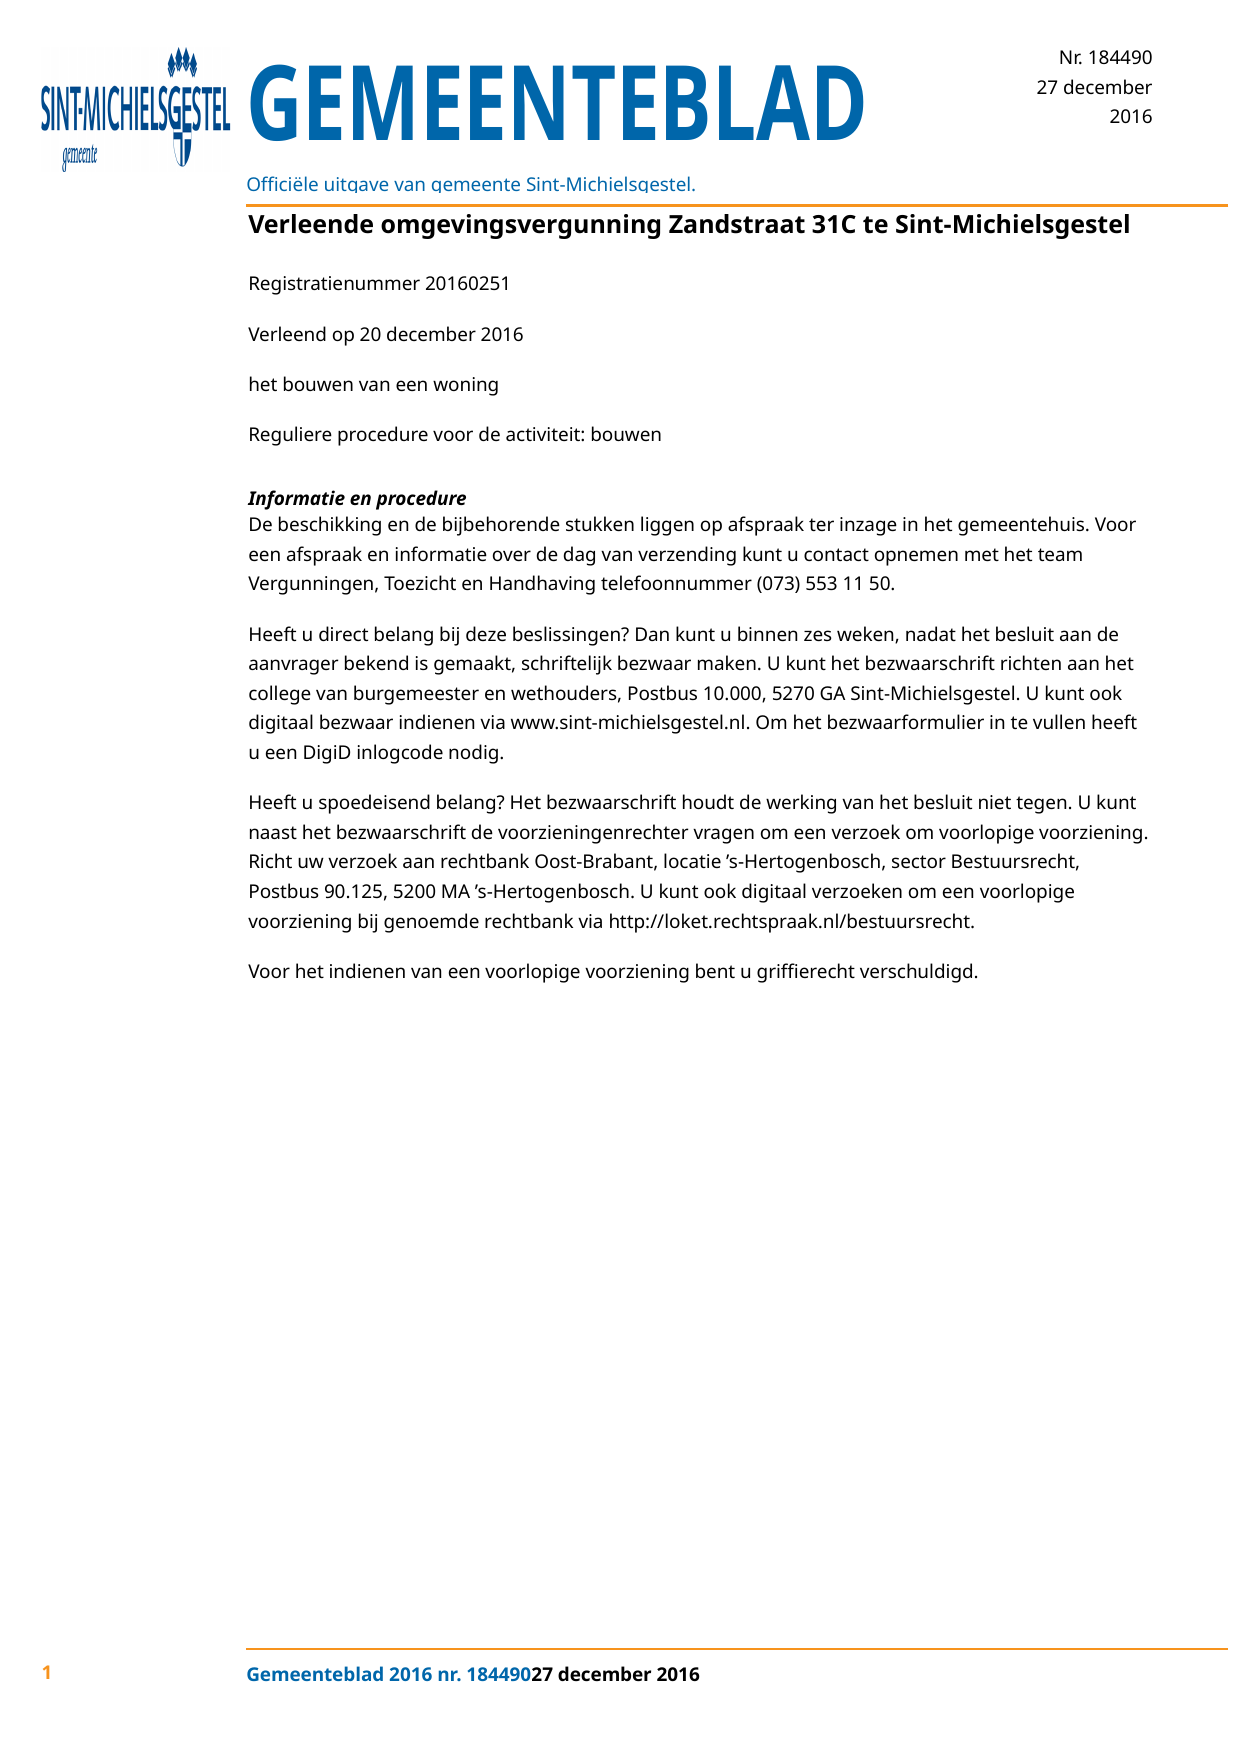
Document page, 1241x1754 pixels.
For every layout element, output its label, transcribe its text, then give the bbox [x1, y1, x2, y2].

text Heeft u direct belang bij deze beslissingen? Dan kunt u binnen zes weken, nadat het besluit aan de aanvrager bekend is gemaakt, schriftelijk bezwaar maken. U kunt het bezwaarschrift richten aan het college van burgemeester en wethouders, Postbus 10.000, 5270 GA Sint-Michielsgestel. U kunt ook digitaal bezwaar indienen via www.sint-michielsgestel.nl. Om het bezwaarformulier in te vullen heeft u een DigiD inlogcode nodig. [248, 621, 1152, 765]
text Heeft u spoedeisend belang? Het bezwaarschrift houdt de werking van het besluit niet tegen. U kunt naast het bezwaarschrift de voorzieningenrechter vragen om een verzoek om voorlopige voorziening. Richt uw verzoek aan rechtbank Oost-Brabant, locatie ’s-Hertogenbosch, sector Bestuursrecht, Postbus 90.125, 5200 MA ’s-Hertogenbosch. U kunt ook digitaal verzoeken om een voorlopige voorziening bij genoemde rechtbank via http://loket.rechtspraak.nl/bestuursrecht. [248, 789, 1152, 934]
text Voor het indienen van een voorlopige voorziening bent u griffierecht verschuldigd. [248, 958, 1152, 984]
text Registratienummer 20160251 [248, 270, 1152, 296]
text De beschikking en de bijbehorende stukken liggen op afspraak ter inzage in het gemeentehuis. Voor een afspraak en informatie over de dag van verzending kunt u contact opnemen met het team Vergunningen, Toezicht en Handhaving telefoonnummer (073) 553 11 50. [248, 511, 1152, 596]
text Informatie en procedure [248, 486, 1152, 511]
text Verleende omgevingsvergunning Zandstraat 31C te Sint-Michielsgestel [248, 207, 1152, 241]
text Reguliere procedure voor de activiteit: bouwen [248, 422, 1152, 447]
text het bouwen van een woning [248, 371, 1152, 397]
text Verleend op 20 december 2016 [248, 321, 1152, 346]
picture [41, 47, 231, 172]
